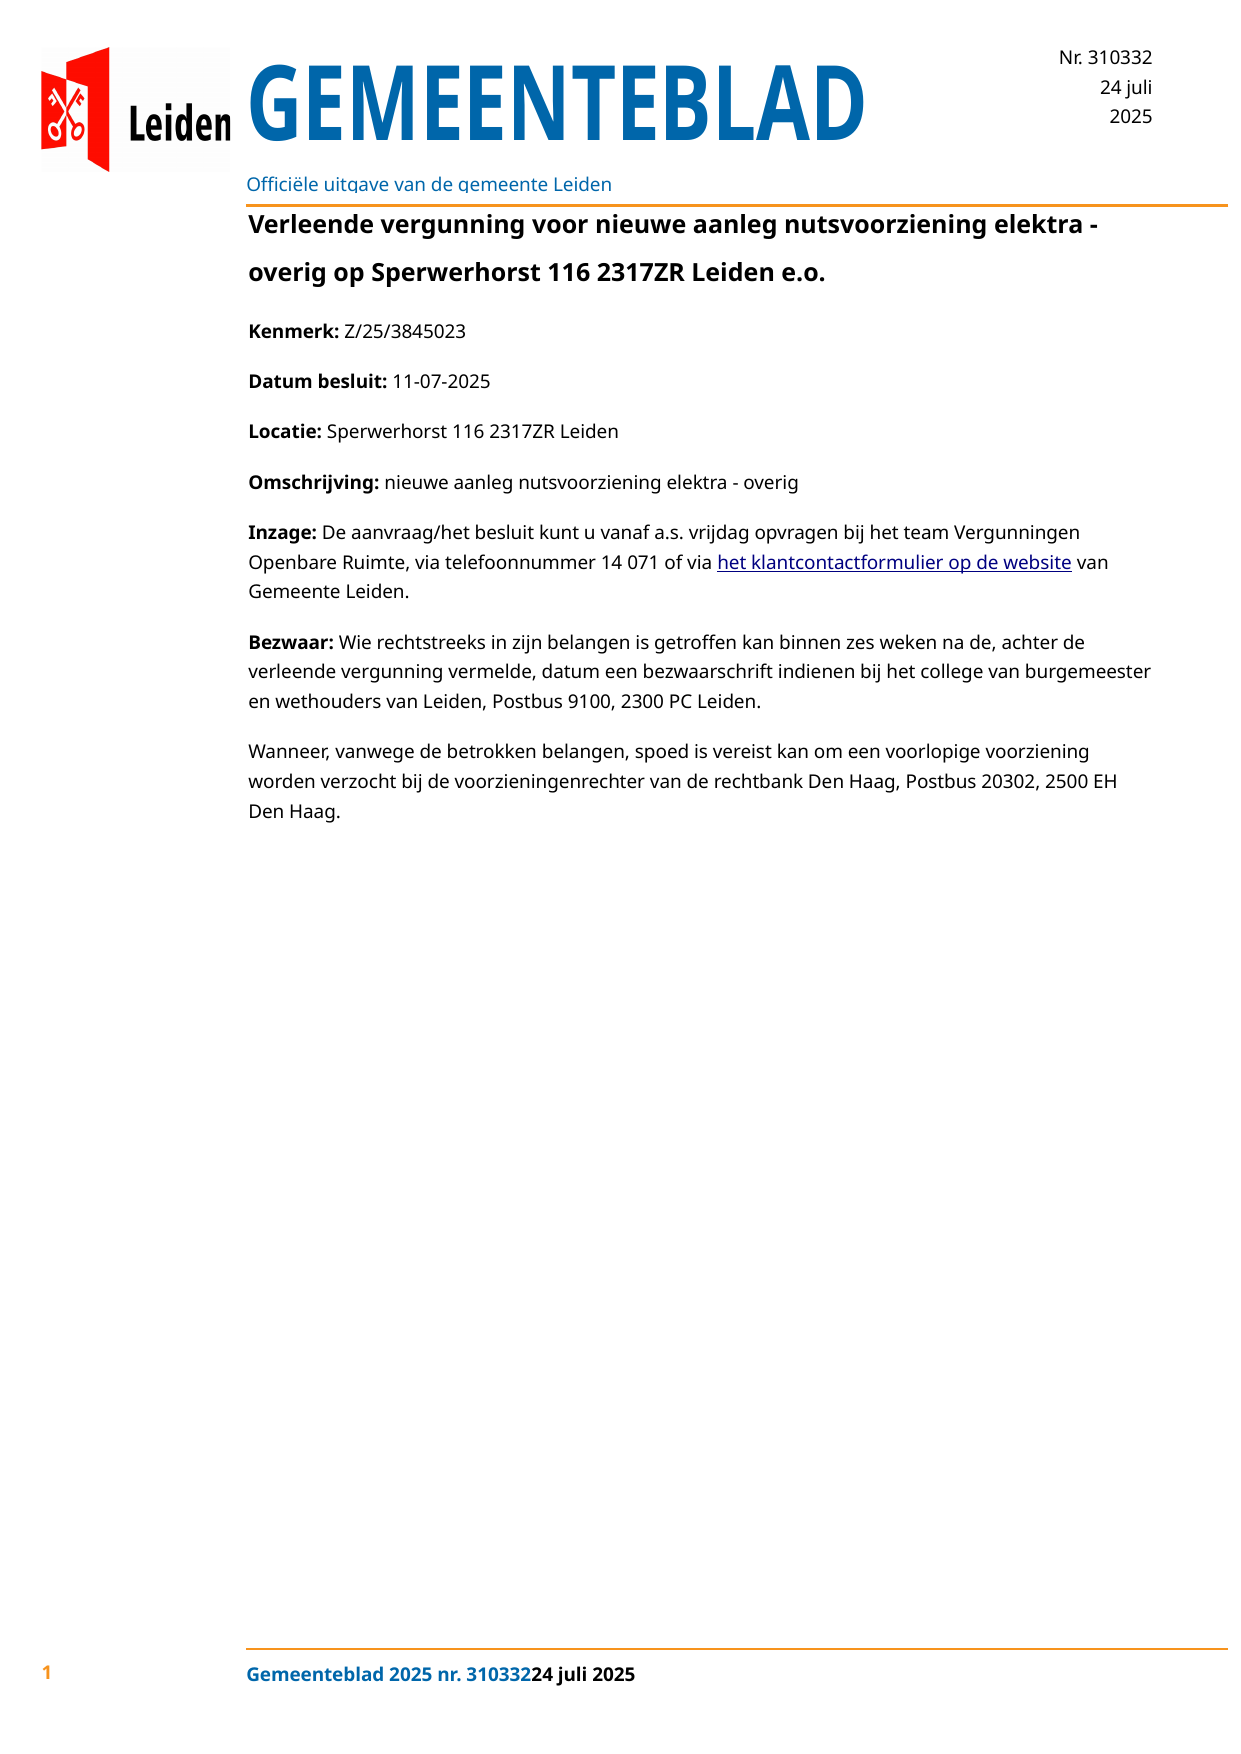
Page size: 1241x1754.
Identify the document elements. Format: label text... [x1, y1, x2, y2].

text Kenmerk: Z/25/3845023 [248, 318, 1152, 344]
text Inzage: De aanvraag/het besluit kunt u vanaf a.s. vrijdag opvragen bij het team Vergunningen Openbare Ruimte, via telefoonnummer 14 071 of via het klantcontactformulier op de website van Gemeente Leiden. [248, 519, 1152, 604]
text Wanneer, vanwege de betrokken belangen, spoed is vereist kan om een voorlopige voorziening worden verzocht bij de voorzieningenrechter van de rechtbank Den Haag, Postbus 20302, 2500 EH Den Haag. [248, 739, 1152, 824]
picture [41, 47, 231, 172]
text Datum besluit: 11-07-2025 [248, 368, 1152, 394]
text Omschrijving: nieuwe aanleg nutsvoorziening elektra - overig [248, 469, 1152, 495]
text Verleende vergunning voor nieuwe aanleg nutsvoorziening elektra - overig op Sperwerhorst 116 2317ZR Leiden e.o. [248, 207, 1152, 288]
text Locatie: Sperwerhorst 116 2317ZR Leiden [248, 419, 1152, 444]
text Bezwaar: Wie rechtstreeks in zijn belangen is getroffen kan binnen zes weken na de, achter de verleende vergunning vermelde, datum een bezwaarschrift indienen bij het college van burgemeester en wethouders van Leiden, Postbus 9100, 2300 PC Leiden. [248, 629, 1152, 714]
